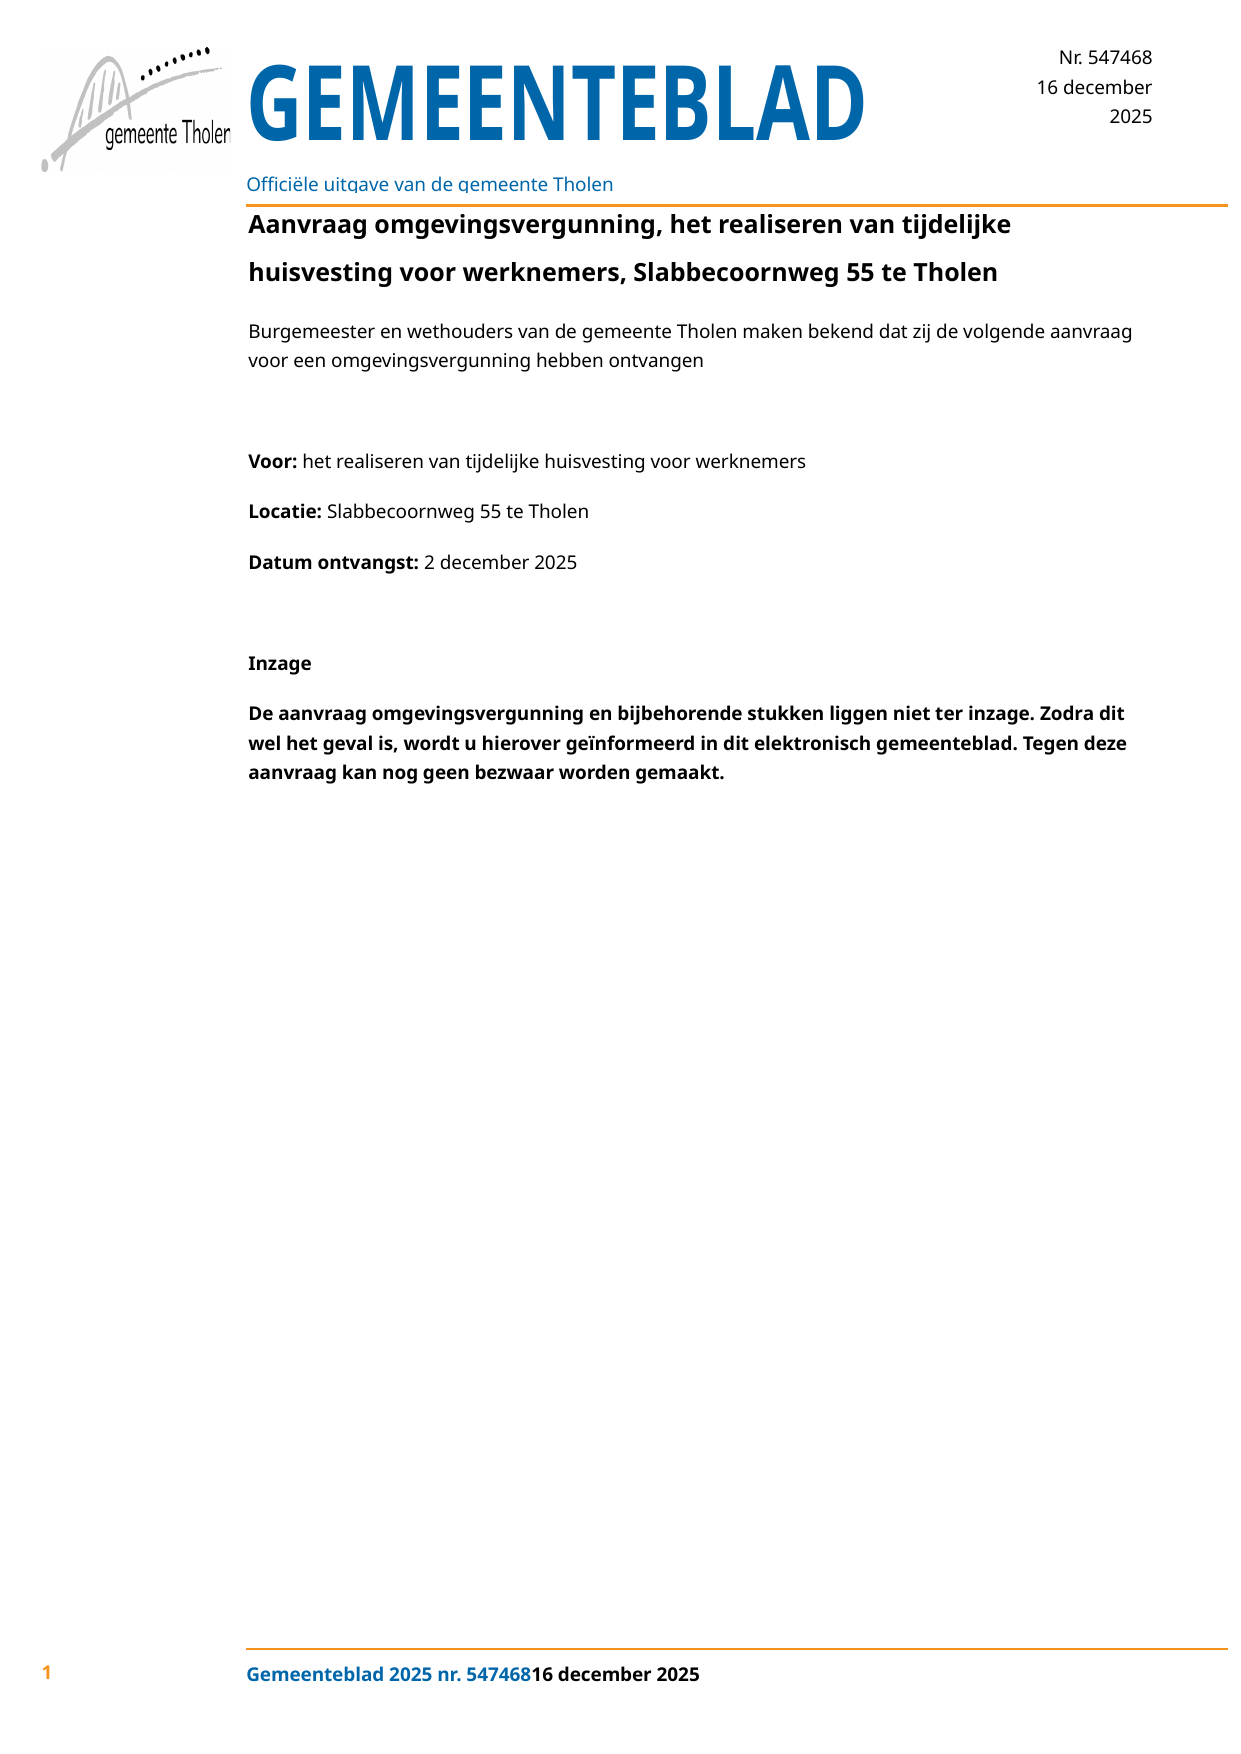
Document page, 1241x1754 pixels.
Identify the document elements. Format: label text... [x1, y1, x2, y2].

text Voor: het realiseren van tijdelijke huisvesting voor werknemers [248, 448, 1152, 474]
text Inzage [248, 650, 1152, 676]
text Locatie: Slabbecoornweg 55 te Tholen [248, 499, 1152, 524]
text Datum ontvangst: 2 december 2025 [248, 549, 1152, 575]
picture [41, 47, 231, 172]
text De aanvraag omgevingsvergunning en bijbehorende stukken liggen niet ter inzage. Zodra dit wel het geval is, wordt u hierover geïnformeerd in dit elektronisch gemeenteblad. Tegen deze aanvraag kan nog geen bezwaar worden gemaakt. [248, 700, 1152, 785]
text Aanvraag omgevingsvergunning, het realiseren van tijdelijke huisvesting voor werknemers, Slabbecoornweg 55 te Tholen [248, 207, 1152, 288]
text Burgemeester en wethouders van de gemeente Tholen maken bekend dat zij de volgende aanvraag voor een omgevingsvergunning hebben ontvangen [248, 318, 1152, 373]
